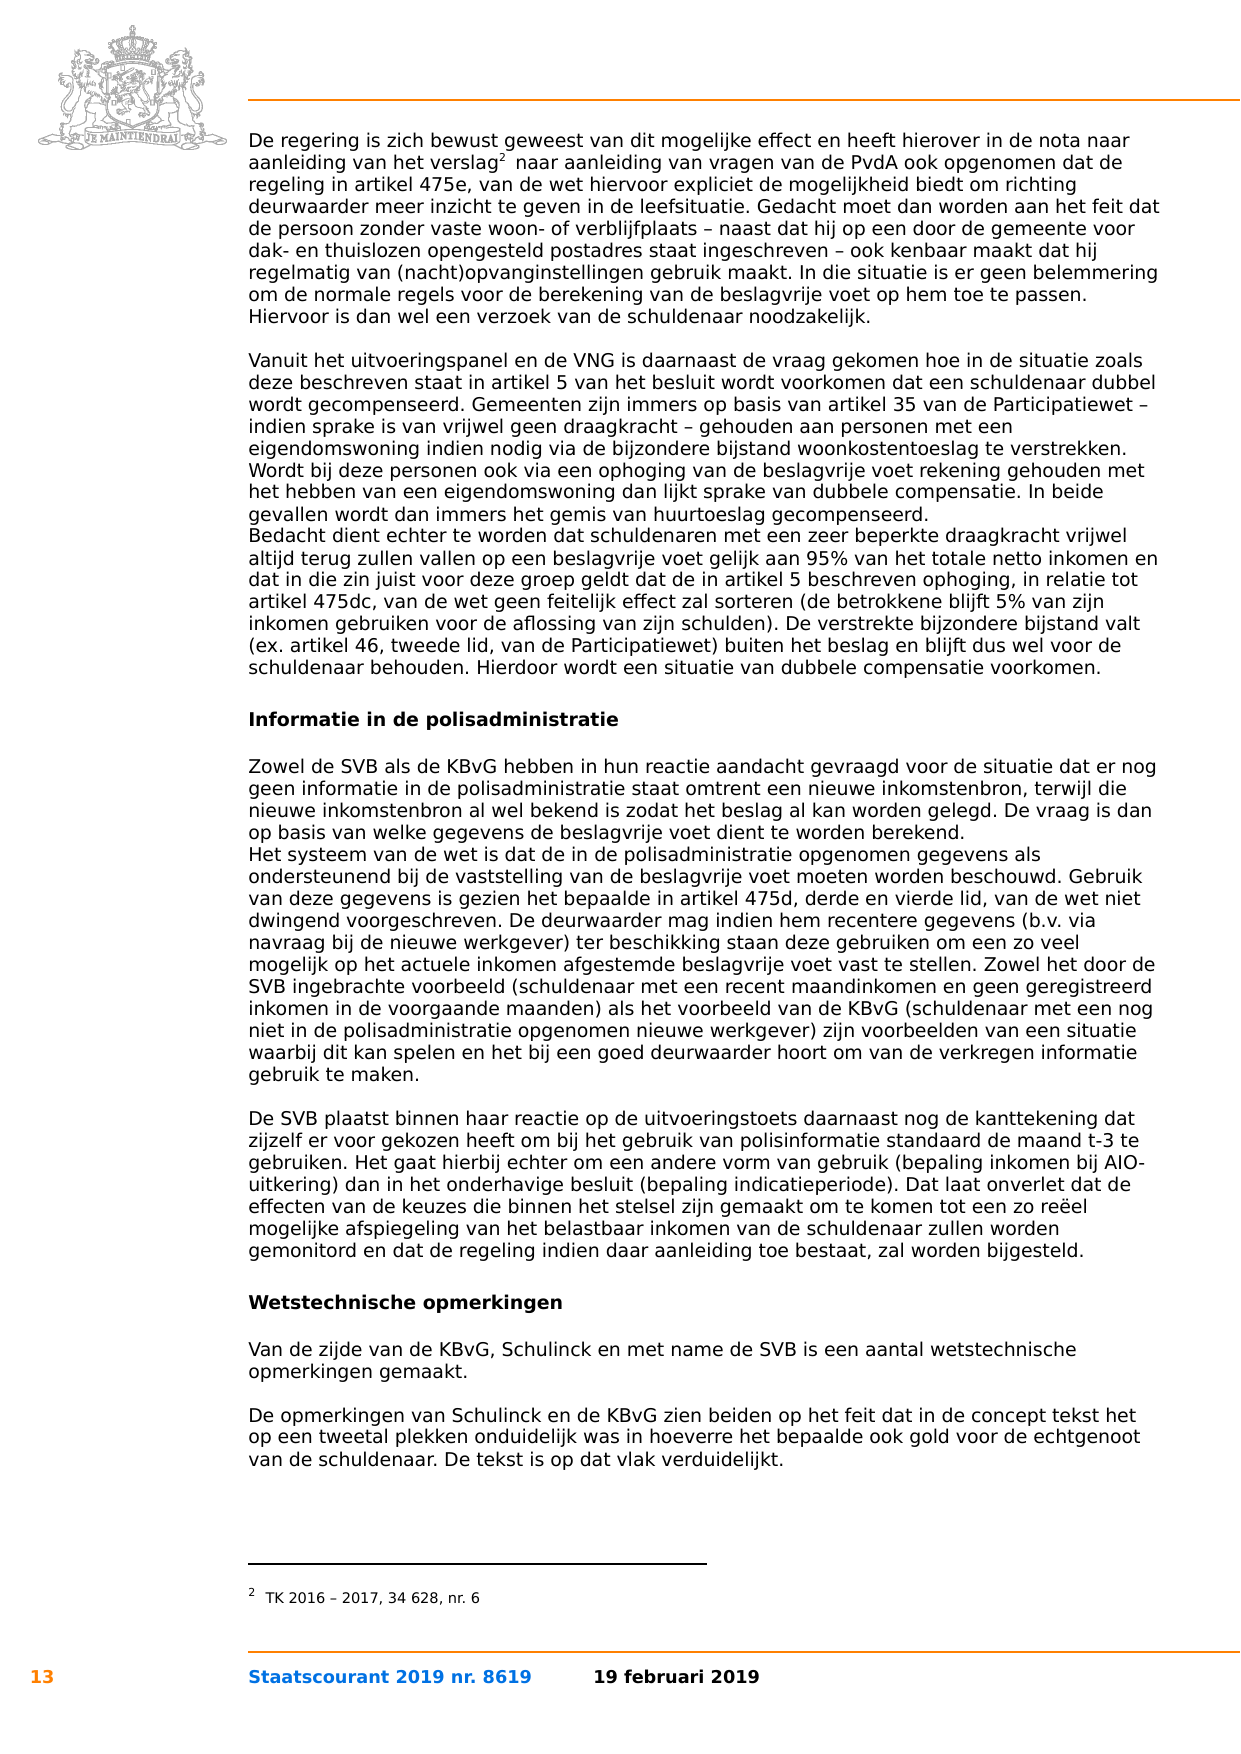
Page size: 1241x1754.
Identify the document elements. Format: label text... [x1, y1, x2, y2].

text Van de zijde van de KBvG, Schulinck en met name de SVB is een aantal wetstechnische opmerkingen gemaakt. [248, 1339, 1163, 1383]
text Zowel de SVB als de KBvG hebben in hun reactie aandacht gevraagd voor de situatie dat er nog geen informatie in de polisadministratie staat omtrent een nieuwe inkomstenbron, terwijl die nieuwe inkomstenbron al wel bekend is zodat het beslag al kan worden gelegd. De vraag is dan op basis van welke gegevens de beslagvrije voet dient te worden berekend. [248, 756, 1163, 844]
text De regering is zich bewust geweest van dit mogelijke effect en heeft hierover in de nota naar aanleiding van het verslag naar aanleiding van vragen van de PvdA ook opgenomen dat de regeling in artikel 475e, van de wet hiervoor expliciet de mogelijkheid biedt om richting deurwaarder meer inzicht te geven in de leefsituatie. Gedacht moet dan worden aan het feit dat de persoon zonder vaste woon- of verblijfplaats – naast dat hij op een door de gemeente voor dak- en thuislozen opengesteld postadres staat ingeschreven – ook kenbaar maakt dat hij regelmatig van (nacht)opvanginstellingen gebruik maakt. In die situatie is er geen belemmering om de normale regels voor de berekening van de beslagvrije voet op hem toe te passen. Hiervoor is dan wel een verzoek van de schuldenaar noodzakelijk. [248, 130, 1163, 328]
subtitle Informatie in de polisadministratie [248, 709, 1163, 731]
text De SVB plaatst binnen haar reactie op de uitvoeringstoets daarnaast nog de kanttekening dat zijzelf er voor gekozen heeft om bij het gebruik van polisinformatie standaard de maand t-3 te gebruiken. Het gaat hierbij echter om een andere vorm van gebruik (bepaling inkomen bij AIO-uitkering) dan in het onderhavige besluit (bepaling indicatieperiode). Dat laat onverlet dat de effecten van de keuzes die binnen het stelsel zijn gemaakt om te komen tot een zo reëel mogelijke afspiegeling van het belastbaar inkomen van de schuldenaar zullen worden gemonitord en dat de regeling indien daar aanleiding toe bestaat, zal worden bijgesteld. [248, 1108, 1163, 1262]
text De opmerkingen van Schulinck en de KBvG zien beiden op het feit dat in de concept tekst het op een tweetal plekken onduidelijk was in hoeverre het bepaalde ook gold voor de echtgenoot van de schuldenaar. De tekst is op dat vlak verduidelijkt. [248, 1404, 1163, 1470]
text TK 2016 – 2017, 34 628, nr. 6 [248, 1586, 1163, 1608]
picture [38, 25, 227, 150]
text Bedacht dient echter te worden dat schuldenaren met een zeer beperkte draagkracht vrijwel altijd terug zullen vallen op een beslagvrije voet gelijk aan 95% van het totale netto inkomen en dat in die zin juist voor deze groep geldt dat de in artikel 5 beschreven ophoging, in relatie tot artikel 475dc, van de wet geen feitelijk effect zal sorteren (de betrokkene blijft 5% van zijn inkomen gebruiken voor de aflossing van zijn schulden). De verstrekte bijzondere bijstand valt (ex. artikel 46, tweede lid, van de Participatiewet) buiten het beslag en blijft dus wel voor de schuldenaar behouden. Hierdoor wordt een situatie van dubbele compensatie voorkomen. [248, 525, 1163, 679]
text Vanuit het uitvoeringspanel en de VNG is daarnaast de vraag gekomen hoe in de situatie zoals deze beschreven staat in artikel 5 van het besluit wordt voorkomen dat een schuldenaar dubbel wordt gecompenseerd. Gemeenten zijn immers op basis van artikel 35 van de Participatiewet – indien sprake is van vrijwel geen draagkracht – gehouden aan personen met een eigendomswoning indien nodig via de bijzondere bijstand woonkostentoeslag te verstrekken. Wordt bij deze personen ook via een ophoging van de beslagvrije voet rekening gehouden met het hebben van een eigendomswoning dan lijkt sprake van dubbele compensatie. In beide gevallen wordt dan immers het gemis van huurtoeslag gecompenseerd. [248, 349, 1163, 525]
text Het systeem van de wet is dat de in de polisadministratie opgenomen gegevens als ondersteunend bij de vaststelling van de beslagvrije voet moeten worden beschouwd. Gebruik van deze gegevens is gezien het bepaalde in artikel 475d, derde en vierde lid, van de wet niet dwingend voorgeschreven. De deurwaarder mag indien hem recentere gegevens (b.v. via navraag bij de nieuwe werkgever) ter beschikking staan deze gebruiken om een zo veel mogelijk op het actuele inkomen afgestemde beslagvrije voet vast te stellen. Zowel het door de SVB ingebrachte voorbeeld (schuldenaar met een recent maandinkomen en geen geregistreerd inkomen in de voorgaande maanden) als het voorbeeld van de KBvG (schuldenaar met een nog niet in de polisadministratie opgenomen nieuwe werkgever) zijn voorbeelden van een situatie waarbij dit kan spelen en het bij een goed deurwaarder hoort om van de verkregen informatie gebruik te maken. [248, 844, 1163, 1086]
subtitle Wetstechnische opmerkingen [248, 1292, 1163, 1314]
